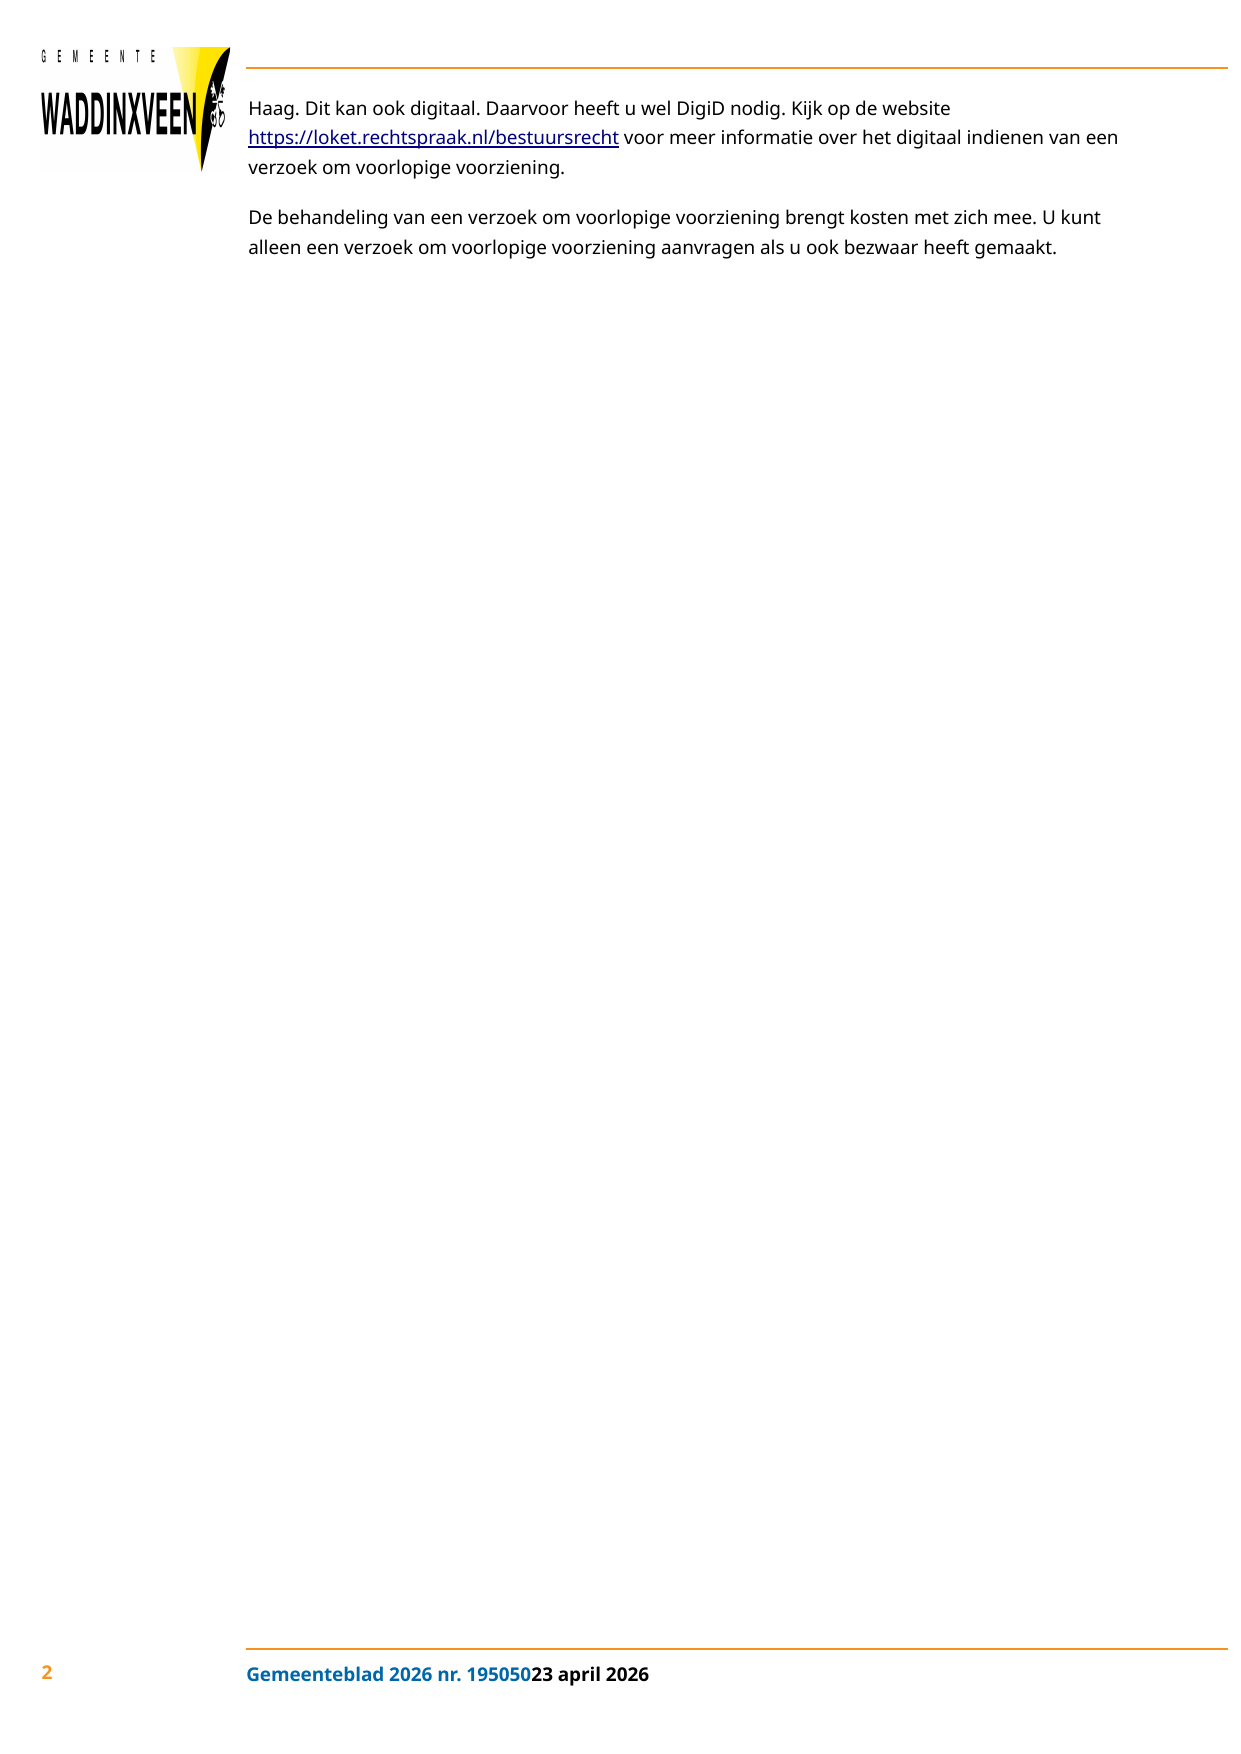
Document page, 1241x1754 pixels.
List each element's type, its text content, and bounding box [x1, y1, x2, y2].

picture [41, 47, 231, 172]
text De behandeling van een verzoek om voorlopige voorziening brengt kosten met zich mee. U kunt alleen een verzoek om voorlopige voorziening aanvragen als u ook bezwaar heeft gemaakt. [248, 204, 1152, 260]
text Haag. Dit kan ook digitaal. Daarvoor heeft u wel DigiD nodig. Kijk op de website https://loket.rechtspraak.nl/bestuursrecht voor meer informatie over het digitaal indienen van een verzoek om voorlopige voorziening. [248, 95, 1152, 180]
